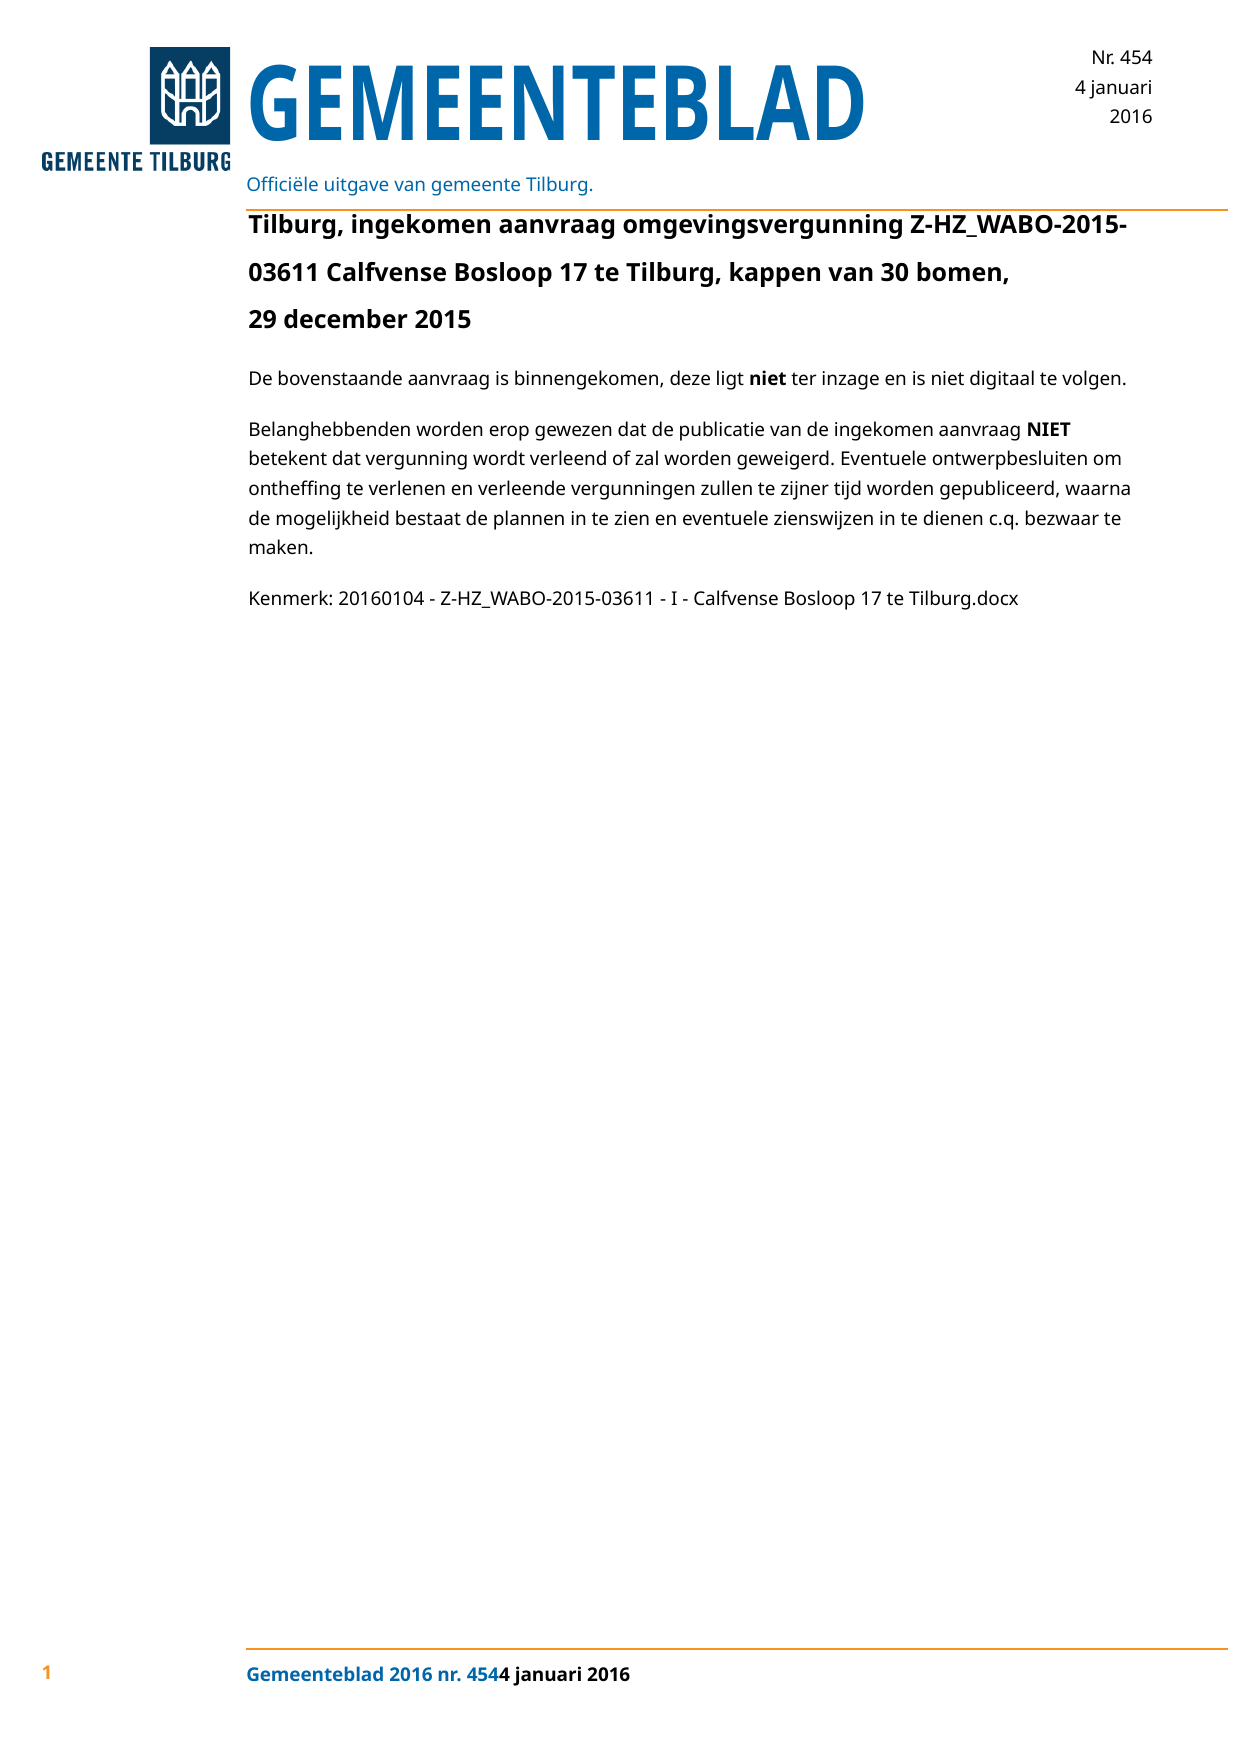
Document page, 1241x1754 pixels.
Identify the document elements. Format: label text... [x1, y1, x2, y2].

text Kenmerk: 20160104 - Z-HZ_WABO-2015-03611 - I - Calfvense Bosloop 17 te Tilburg.docx [248, 585, 1152, 610]
text Belanghebbenden worden erop gewezen dat de publicatie van de ingekomen aanvraag NIET betekent dat vergunning wordt verleend of zal worden geweigerd. Eventuele ontwerpbesluiten om ontheffing te verlenen en verleende vergunningen zullen te zijner tijd worden gepubliceerd, waarna de mogelijkheid bestaat de plannen in te zien en eventuele zienswijzen in te dienen c.q. bezwaar te maken. [248, 416, 1152, 560]
text De bovenstaande aanvraag is binnengekomen, deze ligt niet ter inzage en is niet digitaal te volgen. [248, 366, 1152, 391]
text Tilburg, ingekomen aanvraag omgevingsvergunning Z-HZ_WABO-2015-03611 Calfvense Bosloop 17 te Tilburg, kappen van 30 bomen, 29 december 2015 [248, 211, 1152, 336]
picture [41, 47, 231, 172]
